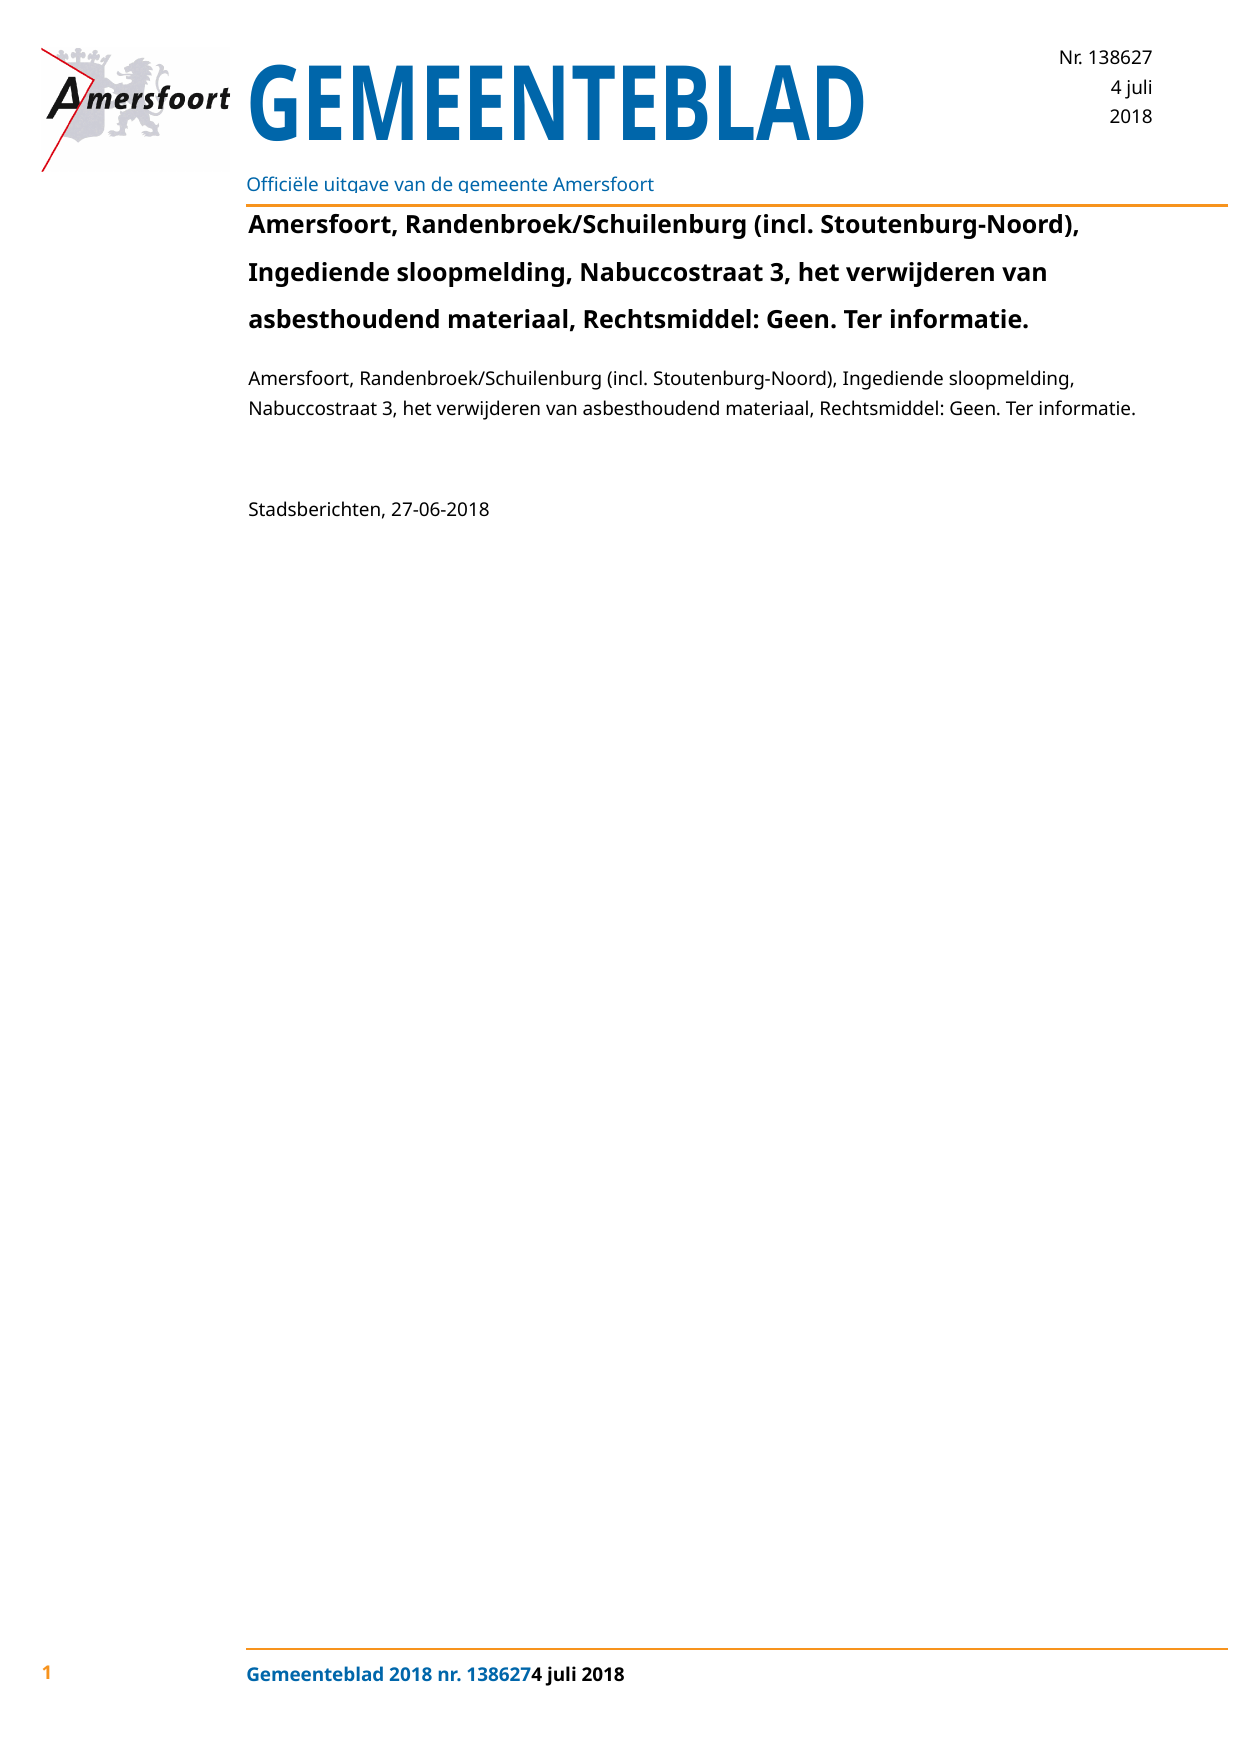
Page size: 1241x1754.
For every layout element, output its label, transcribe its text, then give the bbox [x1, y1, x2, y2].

text Amersfoort, Randenbroek/Schuilenburg (incl. Stoutenburg-Noord), Ingediende sloopmelding, Nabuccostraat 3, het verwijderen van asbesthoudend materiaal, Rechtsmiddel: Geen. Ter informatie. [248, 207, 1152, 336]
picture [41, 47, 231, 172]
text Amersfoort, Randenbroek/Schuilenburg (incl. Stoutenburg-Noord), Ingediende sloopmelding, Nabuccostraat 3, het verwijderen van asbesthoudend materiaal, Rechtsmiddel: Geen. Ter informatie. [248, 366, 1152, 421]
text Stadsberichten, 27-06-2018 [248, 496, 1152, 522]
